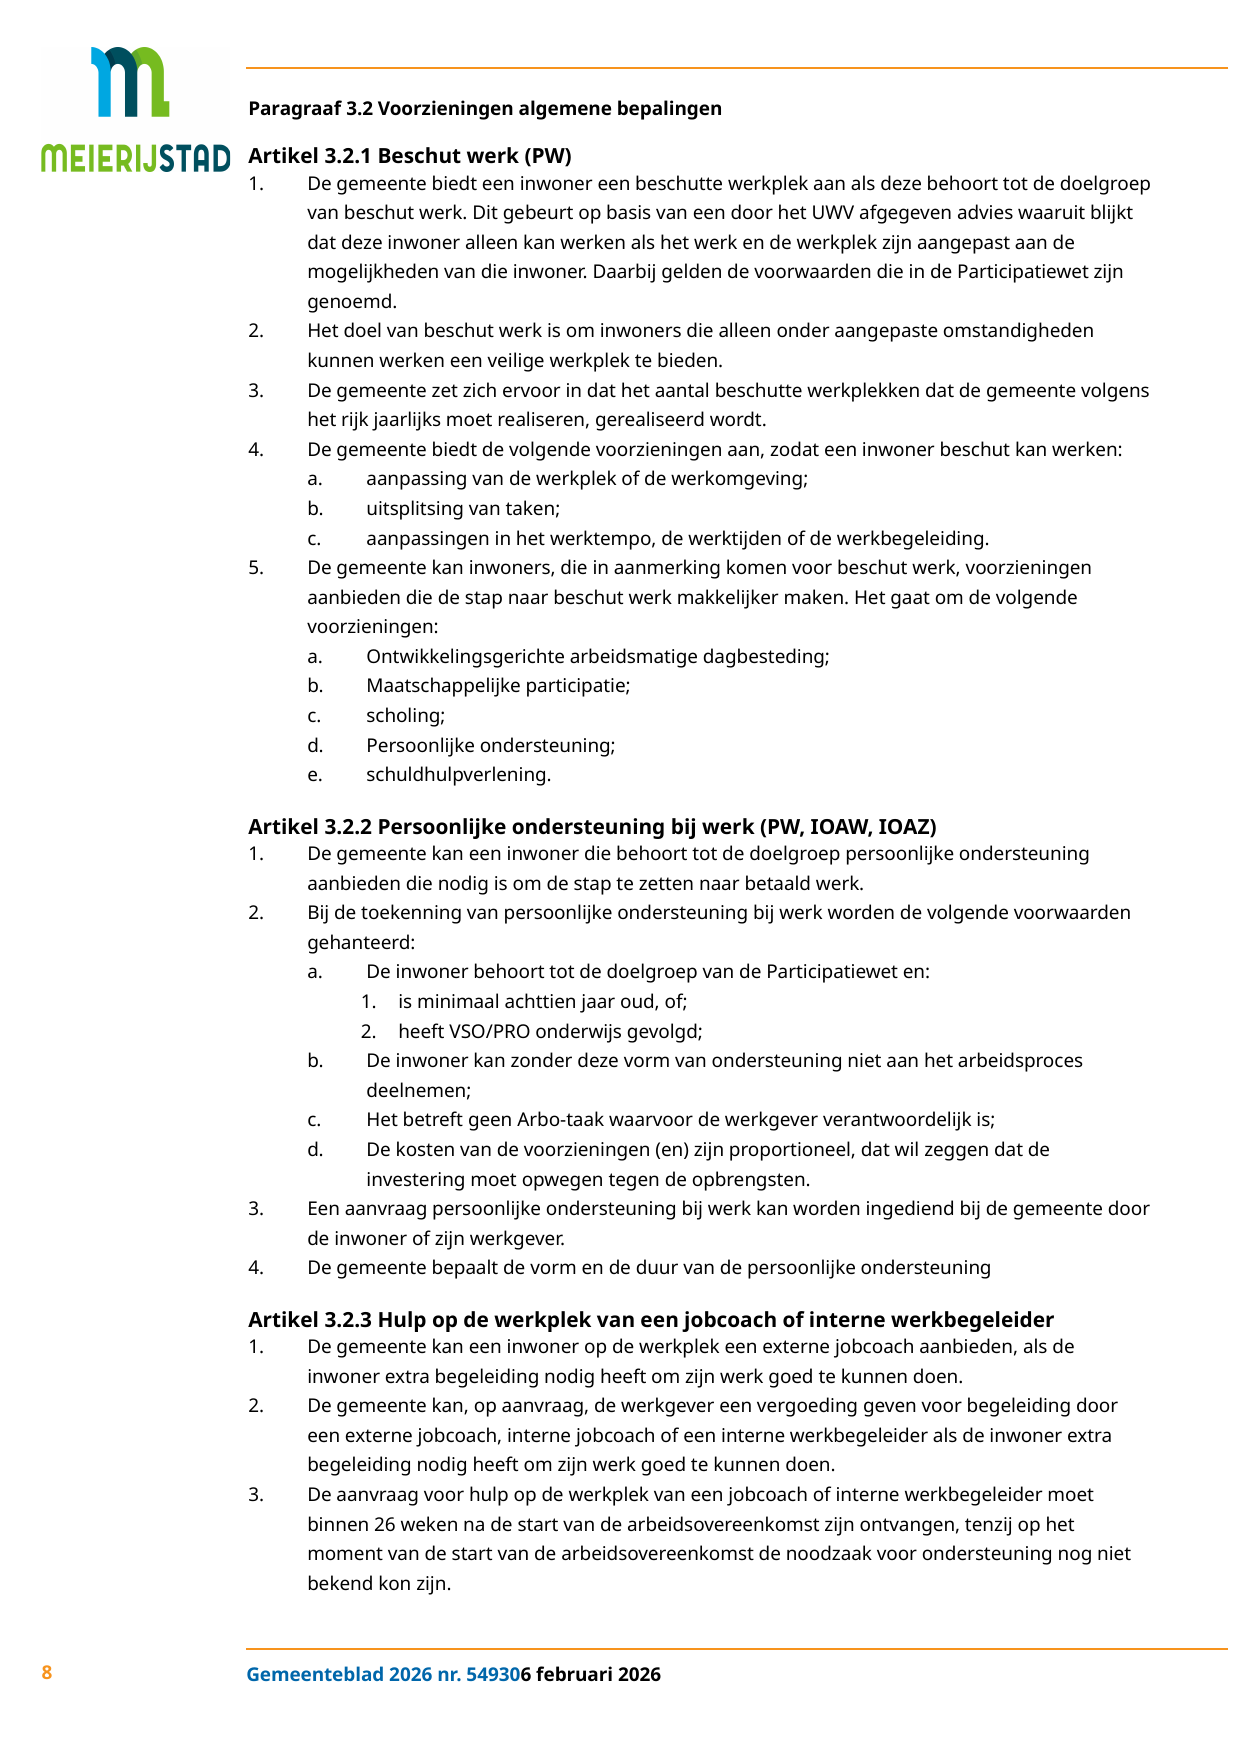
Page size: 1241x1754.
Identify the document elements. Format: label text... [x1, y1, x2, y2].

list schuldhulpverlening. [307, 761, 1152, 787]
list Het betreft geen Arbo-taak waarvoor de werkgever verantwoordelijk is; [307, 1107, 1152, 1132]
picture [41, 47, 231, 172]
text Artikel 3.2.1 Beschut werk (PW) [248, 141, 1152, 170]
list De gemeente kan inwoners, die in aanmerking komen voor beschut werk, voorzieningen aanbieden die de stap naar beschut werk makkelijker maken. Het gaat om de volgende voorzieningen: [248, 554, 1152, 639]
list heeft VSO/PRO onderwijs gevolgd; [361, 1018, 1152, 1043]
list De gemeente bepaalt de vorm en de duur van de persoonlijke ondersteuning [248, 1254, 1152, 1280]
list Bij de toekenning van persoonlijke ondersteuning bij werk worden de volgende voorwaarden gehanteerd: [248, 899, 1152, 955]
list scholing; [307, 702, 1152, 728]
list Ontwikkelingsgerichte arbeidsmatige dagbesteding; [307, 643, 1152, 669]
list De aanvraag voor hulp op de werkplek van een jobcoach of interne werkbegeleider moet binnen 26 weken na de start van de arbeidsovereenkomst zijn ontvangen, tenzij op het moment van de start van de arbeidsovereenkomst de noodzaak voor ondersteuning nog niet bekend kon zijn. [248, 1481, 1152, 1596]
list aanpassingen in het werktempo, de werktijden of de werkbegeleiding. [307, 525, 1152, 551]
list Een aanvraag persoonlijke ondersteuning bij werk kan worden ingediend bij de gemeente door de inwoner of zijn werkgever. [248, 1195, 1152, 1251]
text Artikel 3.2.3 Hulp op de werkplek van een jobcoach of interne werkbegeleider [248, 1305, 1152, 1333]
list De gemeente kan een inwoner die behoort tot de doelgroep persoonlijke ondersteuning aanbieden die nodig is om de stap te zetten naar betaald werk. [248, 840, 1152, 896]
list is minimaal achttien jaar oud, of; [361, 988, 1152, 1014]
text Artikel 3.2.2 Persoonlijke ondersteuning bij werk (PW, IOAW, IOAZ) [248, 812, 1152, 840]
list uitsplitsing van taken; [307, 495, 1152, 521]
list De inwoner behoort tot de doelgroep van de Participatiewet en: [307, 959, 1152, 984]
list De gemeente zet zich ervoor in dat het aantal beschutte werkplekken dat de gemeente volgens het rijk jaarlijks moet realiseren, gerealiseerd wordt. [248, 377, 1152, 432]
list aanpassing van de werkplek of de werkomgeving; [307, 466, 1152, 491]
list De inwoner kan zonder deze vorm van ondersteuning niet aan het arbeidsproces deelnemen; [307, 1047, 1152, 1103]
list Persoonlijke ondersteuning; [307, 732, 1152, 758]
list De gemeente kan een inwoner op de werkplek een externe jobcoach aanbieden, als de inwoner extra begeleiding nodig heeft om zijn werk goed te kunnen doen. [248, 1333, 1152, 1389]
list De gemeente biedt een inwoner een beschutte werkplek aan als deze behoort tot de doelgroep van beschut werk. Dit gebeurt op basis van een door het UWV afgegeven advies waaruit blijkt dat deze inwoner alleen kan werken als het werk en de werkplek zijn aangepast aan de mogelijkheden van die inwoner. Daarbij gelden de voorwaarden die in de Participatiewet zijn genoemd. [248, 170, 1152, 314]
text Paragraaf 3.2 Voorzieningen algemene bepalingen [248, 95, 1152, 121]
list De gemeente kan, op aanvraag, de werkgever een vergoeding geven voor begeleiding door een externe jobcoach, interne jobcoach of een interne werkbegeleider als de inwoner extra begeleiding nodig heeft om zijn werk goed te kunnen doen. [248, 1392, 1152, 1477]
list Maatschappelijke participatie; [307, 673, 1152, 698]
list De kosten van de voorzieningen (en) zijn proportioneel, dat wil zeggen dat de investering moet opwegen tegen de opbrengsten. [307, 1136, 1152, 1191]
list Het doel van beschut werk is om inwoners die alleen onder aangepaste omstandigheden kunnen werken een veilige werkplek te bieden. [248, 318, 1152, 373]
list De gemeente biedt de volgende voorzieningen aan, zodat een inwoner beschut kan werken: [248, 436, 1152, 462]
